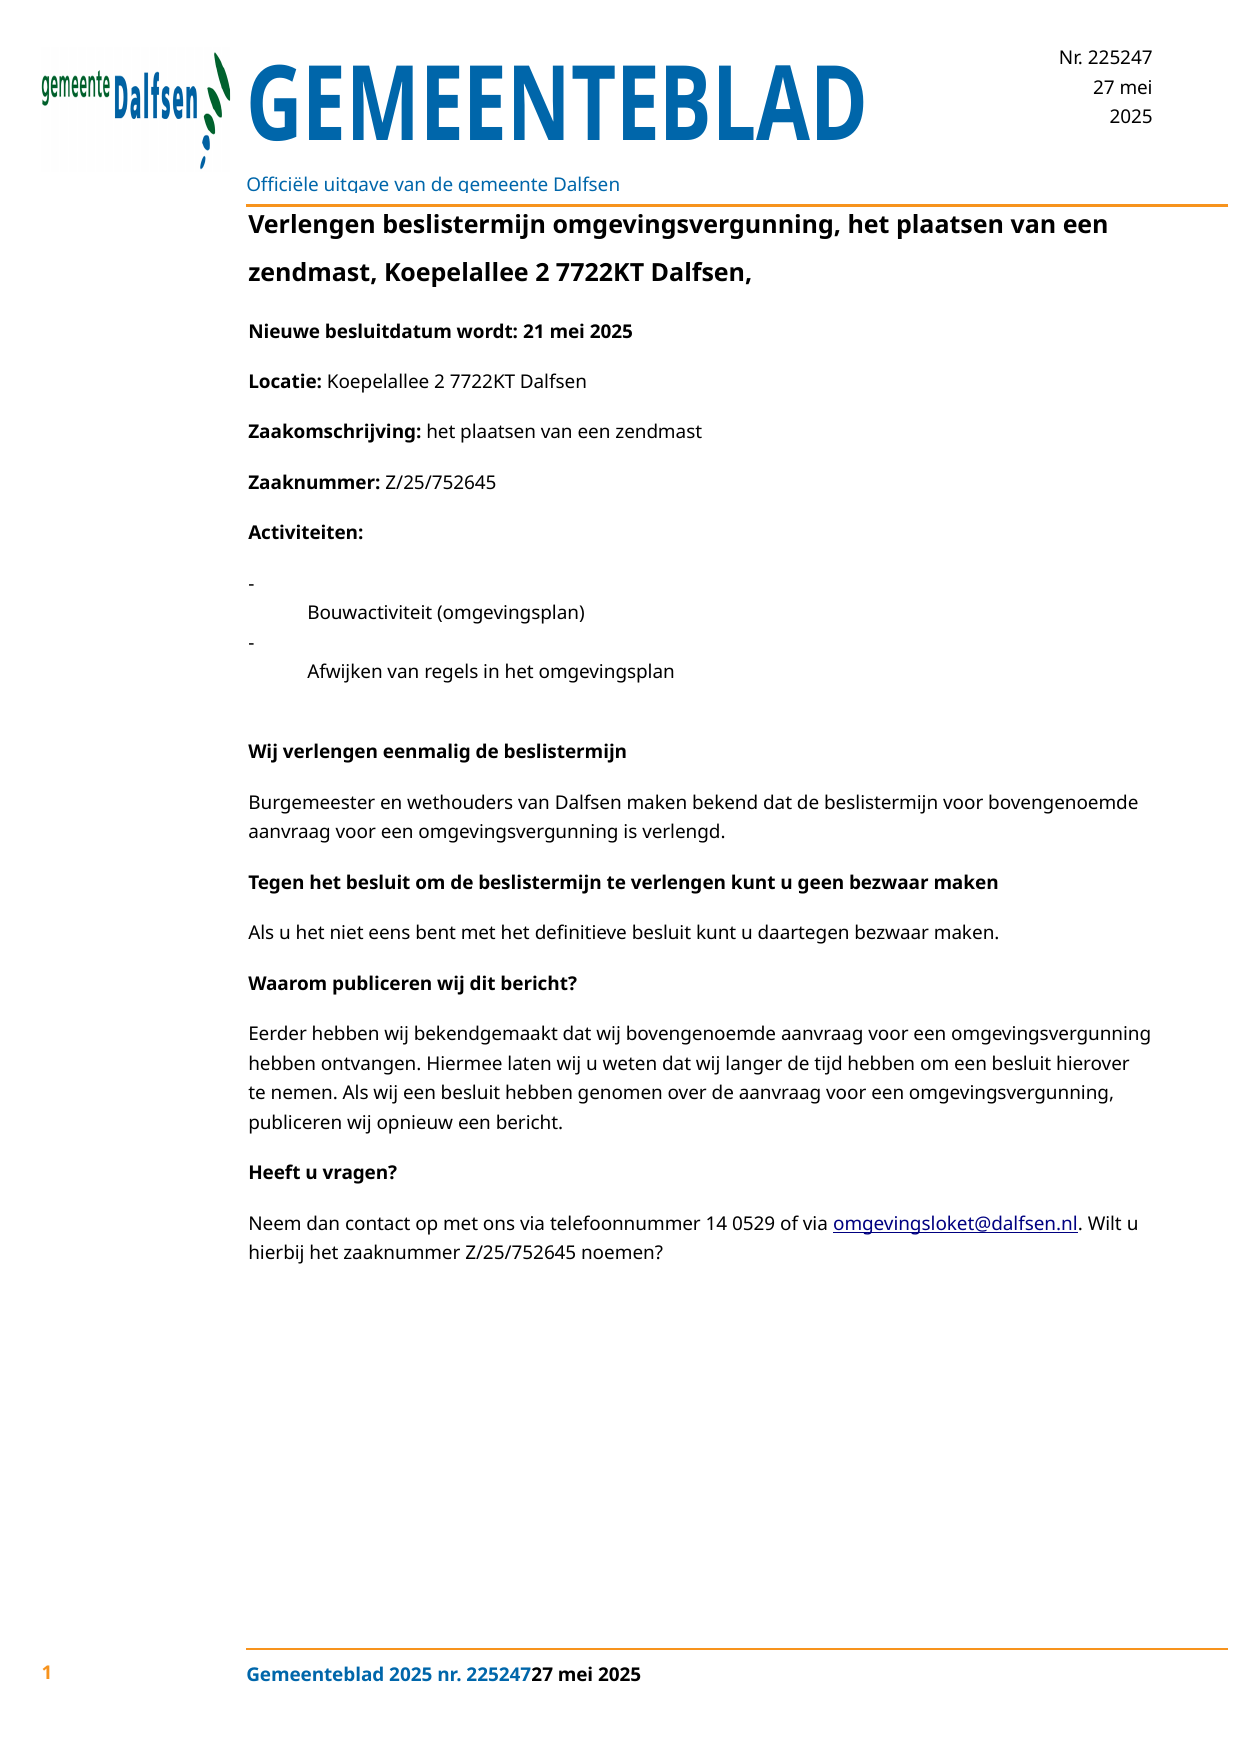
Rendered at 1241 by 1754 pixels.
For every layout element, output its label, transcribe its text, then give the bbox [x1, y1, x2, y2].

picture [41, 47, 231, 172]
text Burgemeester en wethouders van Dalfsen maken bekend dat de beslistermijn voor bovengenoemde aanvraag voor een omgevingsvergunning is verlengd. [248, 789, 1152, 844]
text Nieuwe besluitdatum wordt: 21 mei 2025 [248, 318, 1152, 344]
text Tegen het besluit om de beslistermijn te verlengen kunt u geen bezwaar maken [248, 869, 1152, 895]
text Wij verlengen eenmalig de beslistermijn [248, 739, 1152, 764]
text Eerder hebben wij bekendgemaakt dat wij bovengenoemde aanvraag voor een omgevingsvergunning hebben ontvangen. Hiermee laten wij u weten dat wij langer de tijd hebben om een besluit hierover te nemen. Als wij een besluit hebben genomen over de aanvraag voor een omgevingsvergunning, publiceren wij opnieuw een bericht. [248, 1020, 1152, 1135]
text Verlengen beslistermijn omgevingsvergunning, het plaatsen van een zendmast, Koepelallee 2 7722KT Dalfsen, [248, 207, 1152, 288]
text Locatie: Koepelallee 2 7722KT Dalfsen [248, 368, 1152, 394]
text Neem dan contact op met ons via telefoonnummer 14 0529 of via omgevingsloket@dalfsen.nl. Wilt u hierbij het zaaknummer Z/25/752645 noemen? [248, 1210, 1152, 1265]
text Zaaknummer: Z/25/752645 [248, 469, 1152, 495]
list Afwijken van regels in het omgevingsplan [248, 659, 1152, 684]
text Waarom publiceren wij dit bericht? [248, 970, 1152, 996]
text Heeft u vragen? [248, 1159, 1152, 1185]
text Zaakomschrijving: het plaatsen van een zendmast [248, 419, 1152, 444]
text Activiteiten: [248, 519, 1152, 545]
list Bouwactiviteit (omgevingsplan) [248, 599, 1152, 625]
text Als u het niet eens bent met het definitieve besluit kunt u daartegen bezwaar maken. [248, 919, 1152, 945]
